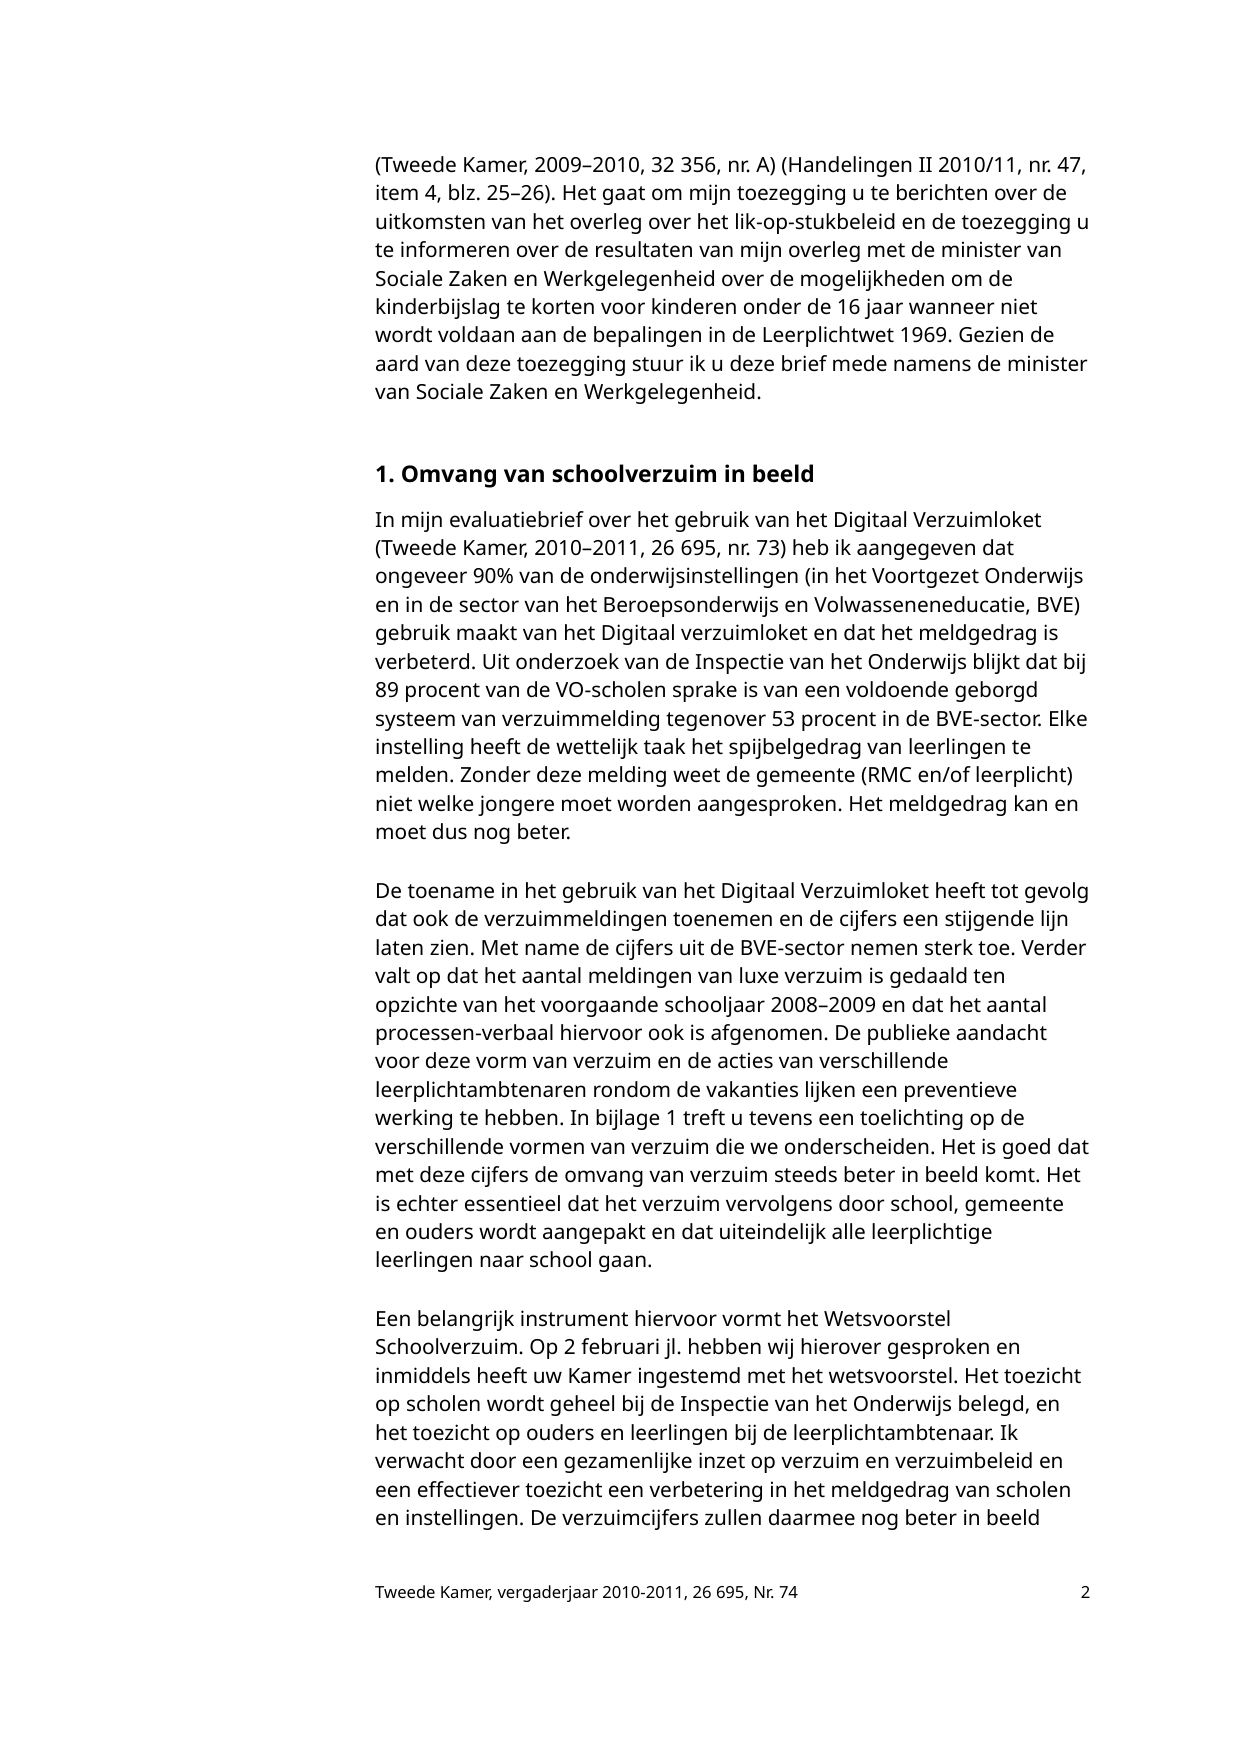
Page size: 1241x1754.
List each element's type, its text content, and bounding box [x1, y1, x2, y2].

text De toename in het gebruik van het Digitaal Verzuimloket heeft tot gevolg dat ook de verzuimmeldingen toenemen en de cijfers een stijgende lijn laten zien. Met name de cijfers uit de BVE-sector nemen sterk toe. Verder valt op dat het aantal meldingen van luxe verzuim is gedaald ten opzichte van het voorgaande schooljaar 2008–2009 en dat het aantal processen-verbaal hiervoor ook is afgenomen. De publieke aandacht voor deze vorm van verzuim en de acties van verschillende leerplichtambtenaren rondom de vakanties lijken een preventieve werking te hebben. In bijlage 1 treft u tevens een toelichting op de verschillende vormen van verzuim die we onderscheiden. Het is goed dat met deze cijfers de omvang van verzuim steeds beter in beeld komt. Het is echter essentieel dat het verzuim vervolgens door school, gemeente en ouders wordt aangepakt en dat uiteindelijk alle leerplichtige leerlingen naar school gaan. [375, 876, 1090, 1274]
subtitle 1. Omvang van schoolverzuim in beeld [375, 458, 1090, 490]
text In mijn evaluatiebrief over het gebruik van het Digitaal Verzuimloket (Tweede Kamer, 2010–2011, 26 695, nr. 73) heb ik aangegeven dat ongeveer 90% van de onderwijsinstellingen (in het Voortgezet Onderwijs en in de sector van het Beroepsonderwijs en Volwasseneneducatie, BVE) gebruik maakt van het Digitaal verzuimloket en dat het meldgedrag is verbeterd. Uit onderzoek van de Inspectie van het Onderwijs blijkt dat bij 89 procent van de VO-scholen sprake is van een voldoende geborgd systeem van verzuimmelding tegenover 53 procent in de BVE-sector. Elke instelling heeft de wettelijk taak het spijbelgedrag van leerlingen te melden. Zonder deze melding weet de gemeente (RMC en/of leerplicht) niet welke jongere moet worden aangesproken. Het meldgedrag kan en moet dus nog beter. [375, 505, 1090, 846]
text (Tweede Kamer, 2009–2010, 32 356, nr. A) (Handelingen II 2010/11, nr. 47, item 4, blz. 25–26). Het gaat om mijn toezegging u te berichten over de uitkomsten van het overleg over het lik-op-stukbeleid en de toezegging u te informeren over de resultaten van mijn overleg met de minister van Sociale Zaken en Werkgelegenheid over de mogelijkheden om de kinderbijslag te korten voor kinderen onder de 16 jaar wanneer niet wordt voldaan aan de bepalingen in de Leerplichtwet 1969. Gezien de aard van deze toezegging stuur ik u deze brief mede namens de minister van Sociale Zaken en Werkgelegenheid. [375, 150, 1090, 406]
text Een belangrijk instrument hiervoor vormt het Wetsvoorstel Schoolverzuim. Op 2 februari jl. hebben wij hierover gesproken en inmiddels heeft uw Kamer ingestemd met het wetsvoorstel. Het toezicht op scholen wordt geheel bij de Inspectie van het Onderwijs belegd, en het toezicht op ouders en leerlingen bij de leerplichtambtenaar. Ik verwacht door een gezamenlijke inzet op verzuim en verzuimbeleid en een effectiever toezicht een verbetering in het meldgedrag van scholen en instellingen. De verzuimcijfers zullen daarmee nog beter in beeld [375, 1304, 1090, 1532]
